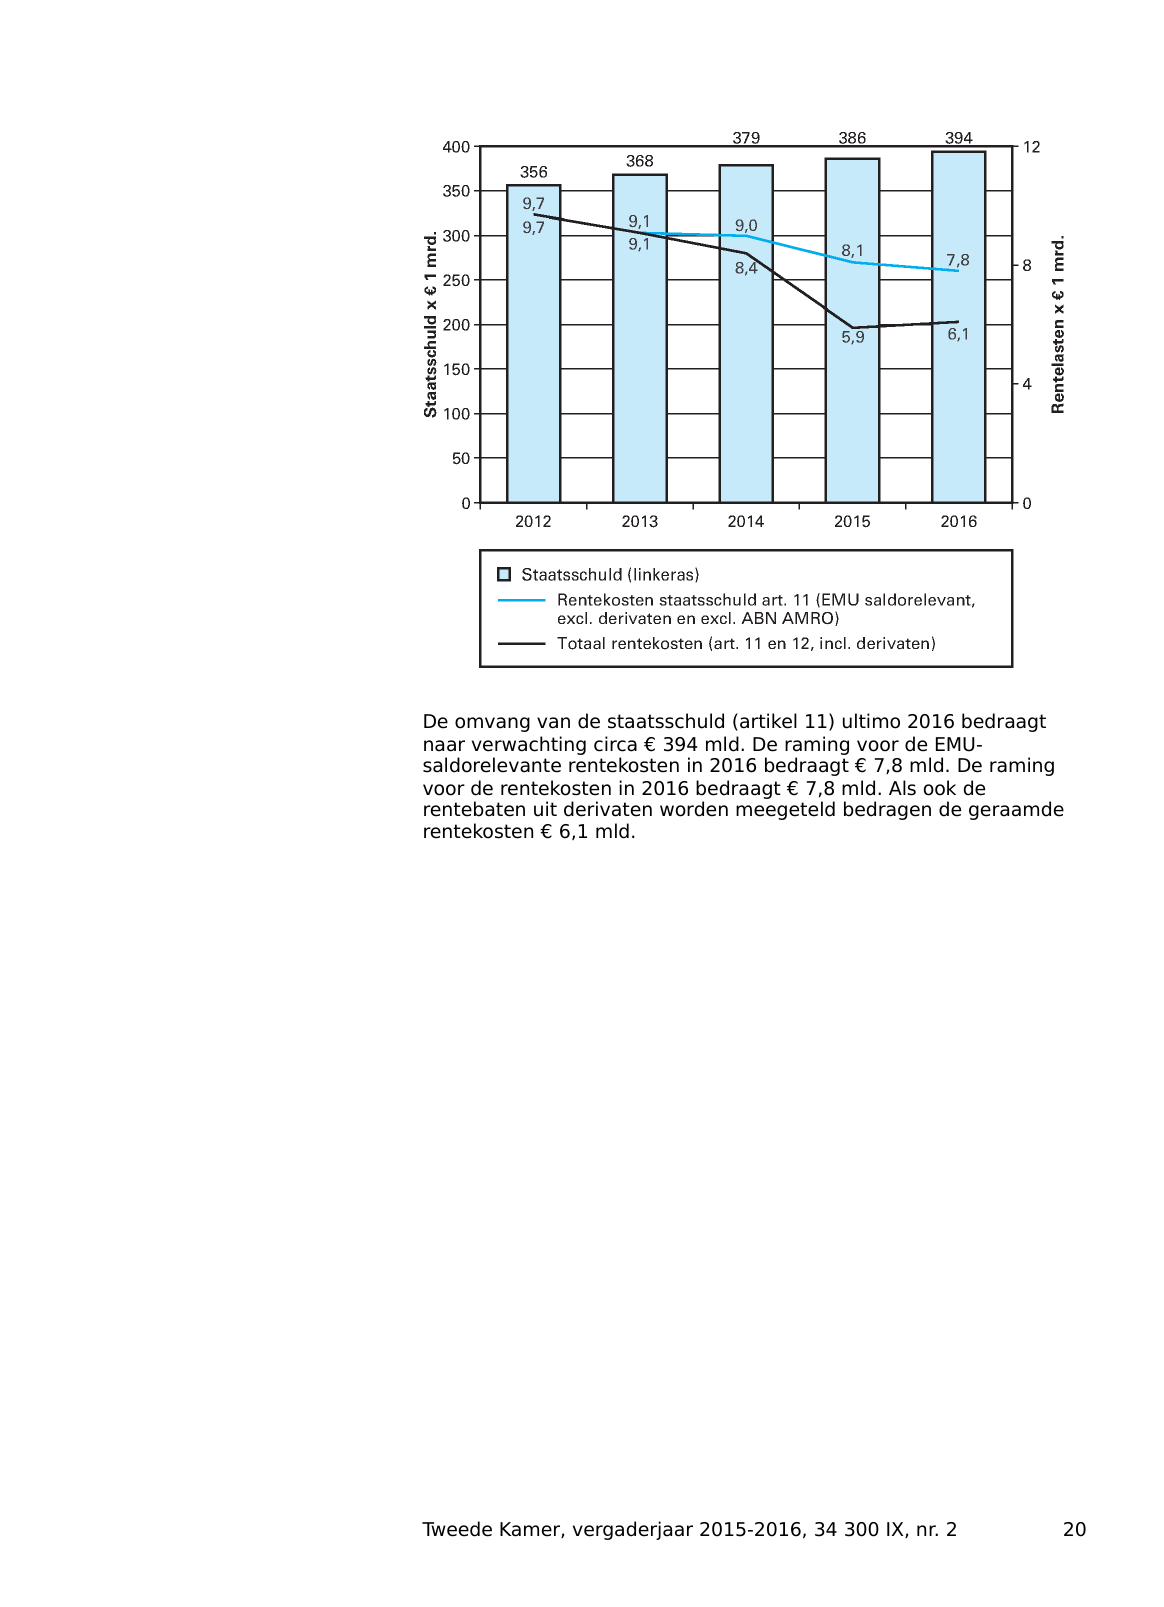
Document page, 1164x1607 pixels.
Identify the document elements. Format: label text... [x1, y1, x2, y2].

picture [422, 130, 1067, 668]
text De omvang van de staatsschuld (artikel 11) ultimo 2016 bedraagt naar verwachting circa € 394 mld. De raming voor de EMU-saldorelevante rentekosten in 2016 bedraagt € 7,8 mld. De raming voor de rentekosten in 2016 bedraagt € 7,8 mld. Als ook de rentebaten uit derivaten worden meegeteld bedragen de geraamde rentekosten € 6,1 mld. [422, 711, 1087, 843]
